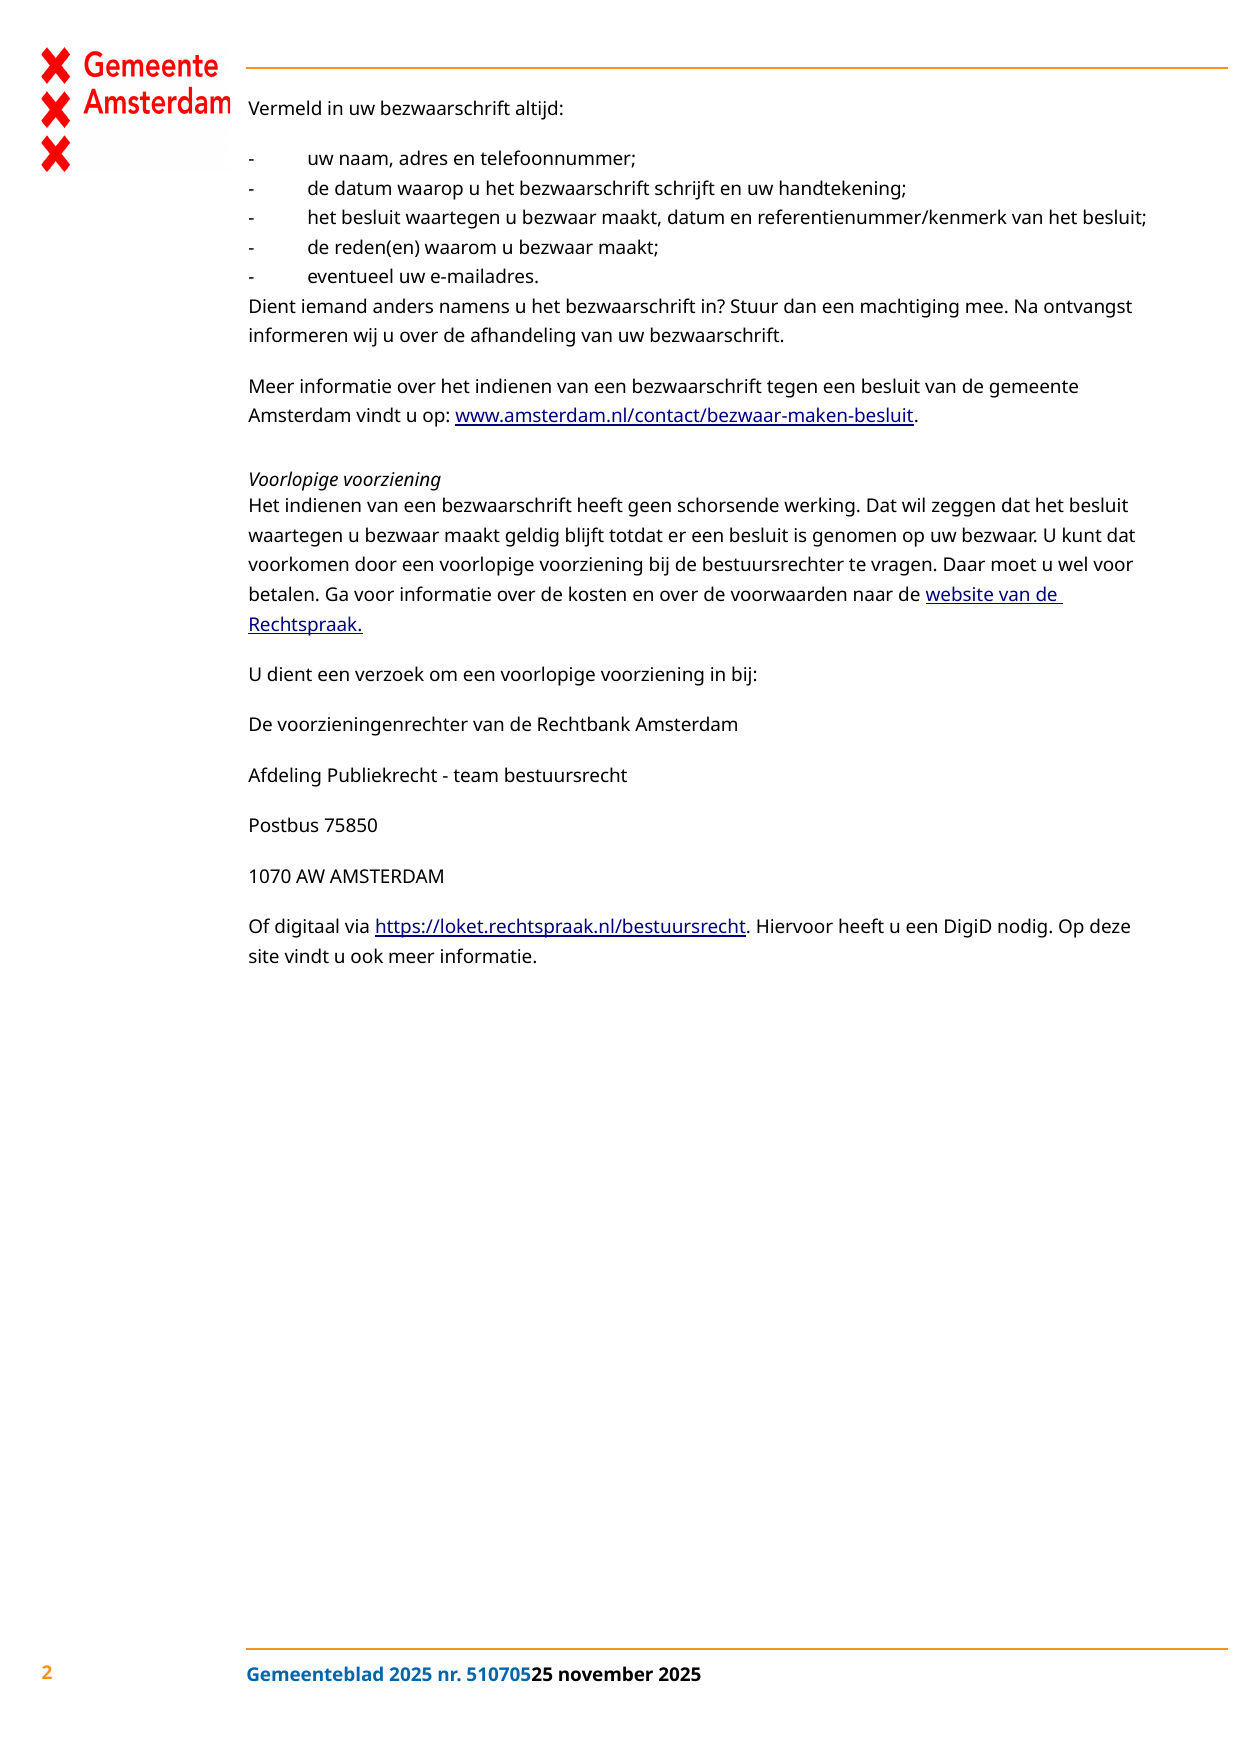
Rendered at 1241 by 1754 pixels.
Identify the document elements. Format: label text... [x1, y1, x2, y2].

list uw naam, adres en telefoonnummer; [248, 145, 1152, 171]
text U dient een verzoek om een voorlopige voorziening in bij: [248, 661, 1152, 687]
picture [41, 47, 231, 172]
text Dient iemand anders namens u het bezwaarschrift in? Stuur dan een machtiging mee. Na ontvangst informeren wij u over de afhandeling van uw bezwaarschrift. [248, 293, 1152, 348]
text Meer informatie over het indienen van een bezwaarschrift tegen een besluit van de gemeente Amsterdam vindt u op: www.amsterdam.nl/contact/bezwaar-maken-besluit. [248, 373, 1152, 428]
text 1070 AW AMSTERDAM [248, 863, 1152, 888]
text Afdeling Publiekrecht - team bestuursrecht [248, 762, 1152, 788]
text Voorlopige voorziening [248, 467, 1152, 492]
text Vermeld in uw bezwaarschrift altijd: [248, 95, 1152, 121]
text Het indienen van een bezwaarschrift heeft geen schorsende werking. Dat wil zeggen dat het besluit waartegen u bezwaar maakt geldig blijft totdat er een besluit is genomen op uw bezwaar. U kunt dat voorkomen door een voorlopige voorziening bij de bestuursrechter te vragen. Daar moet u wel voor betalen. Ga voor informatie over de kosten en over de voorwaarden naar de website van de Rechtspraak. [248, 492, 1152, 636]
list de reden(en) waarom u bezwaar maakt; [248, 234, 1152, 260]
list het besluit waartegen u bezwaar maakt, datum en referentienummer/kenmerk van het besluit; [248, 204, 1152, 230]
text De voorzieningenrechter van de Rechtbank Amsterdam [248, 712, 1152, 737]
list de datum waarop u het bezwaarschrift schrijft en uw handtekening; [248, 175, 1152, 201]
text Postbus 75850 [248, 812, 1152, 838]
text Of digitaal via https://loket.rechtspraak.nl/bestuursrecht. Hiervoor heeft u een DigiD nodig. Op deze site vindt u ook meer informatie. [248, 913, 1152, 968]
list eventueel uw e-mailadres. [248, 263, 1152, 289]
